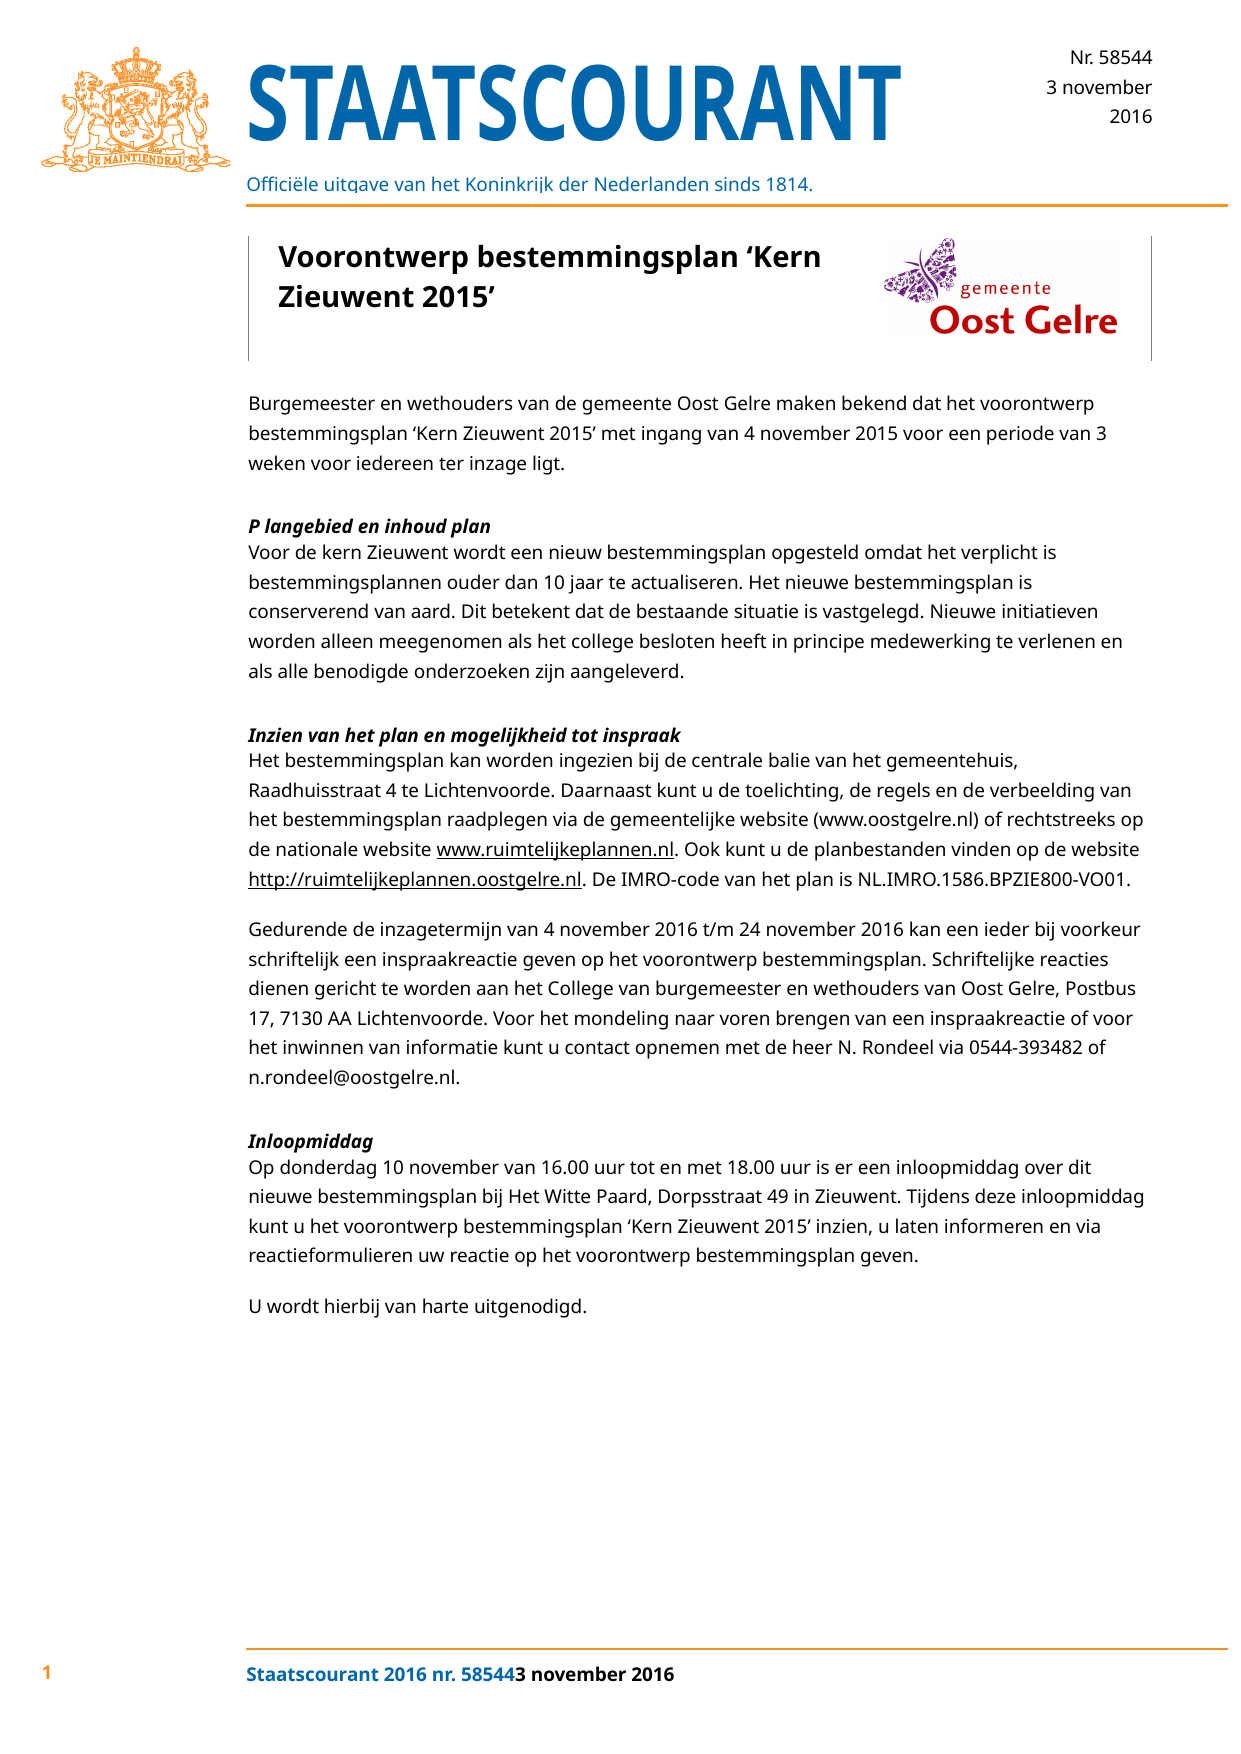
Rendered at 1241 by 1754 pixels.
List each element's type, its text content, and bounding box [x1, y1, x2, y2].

table_header Voorontwerp bestemmingsplan ‘Kern Zieuwent 2015’ [249, 236, 850, 361]
picture [882, 236, 1119, 336]
text Burgemeester en wethouders van de gemeente Oost Gelre maken bekend dat het voorontwerp bestemmingsplan ‘Kern Zieuwent 2015’ met ingang van 4 november 2015 voor een periode van 3 weken voor iedereen ter inzage ligt. [248, 391, 1152, 476]
picture [41, 47, 231, 172]
text Op donderdag 10 november van 16.00 uur tot en met 18.00 uur is er een inloopmiddag over dit nieuwe bestemmingsplan bij Het Witte Paard, Dorpsstraat 49 in Zieuwent. Tijdens deze inloopmiddag kunt u het voorontwerp bestemmingsplan ‘Kern Zieuwent 2015’ inzien, u laten informeren en via reactieformulieren uw reactie op het voorontwerp bestemmingsplan geven. [248, 1154, 1152, 1268]
text Het bestemmingsplan kan worden ingezien bij de centrale balie van het gemeentehuis, Raadhuisstraat 4 te Lichtenvoorde. Daarnaast kunt u de toelichting, de regels en de verbeelding van het bestemmingsplan raadplegen via de gemeentelijke website (www.oostgelre.nl) of rechtstreeks op de nationale website www.ruimtelijkeplannen.nl. Ook kunt u de planbestanden vinden op de website http://ruimtelijkeplannen.oostgelre.nl. De IMRO-code van het plan is NL.IMRO.1586.BPZIE800-VO01. [248, 747, 1152, 892]
text Inzien van het plan en mogelijkheid tot inspraak [248, 722, 1152, 747]
text Voor de kern Zieuwent wordt een nieuw bestemmingsplan opgesteld omdat het verplicht is bestemmingsplannen ouder dan 10 jaar te actualiseren. Het nieuwe bestemmingsplan is conserverend van aard. Dit betekent dat de bestaande situatie is vastgelegd. Nieuwe initiatieven worden alleen meegenomen als het college besloten heeft in principe medewerking te verlenen en als alle benodigde onderzoeken zijn aangeleverd. [248, 539, 1152, 683]
text P langebied en inhoud plan [248, 514, 1152, 539]
text Gedurende de inzagetermijn van 4 november 2016 t/m 24 november 2016 kan een ieder bij voorkeur schriftelijk een inspraakreactie geven op het voorontwerp bestemmingsplan. Schriftelijke reacties dienen gericht te worden aan het College van burgemeester en wethouders van Oost Gelre, Postbus 17, 7130 AA Lichtenvoorde. Voor het mondeling naar voren brengen van een inspraakreactie of voor het inwinnen van informatie kunt u contact opnemen met de heer N. Rondeel via 0544-393482 of n.rondeel@oostgelre.nl. [248, 916, 1152, 1090]
text Inloopmiddag [248, 1128, 1152, 1154]
text U wordt hierbij van harte uitgenodigd. [248, 1293, 1152, 1319]
table_header [850, 236, 1151, 361]
